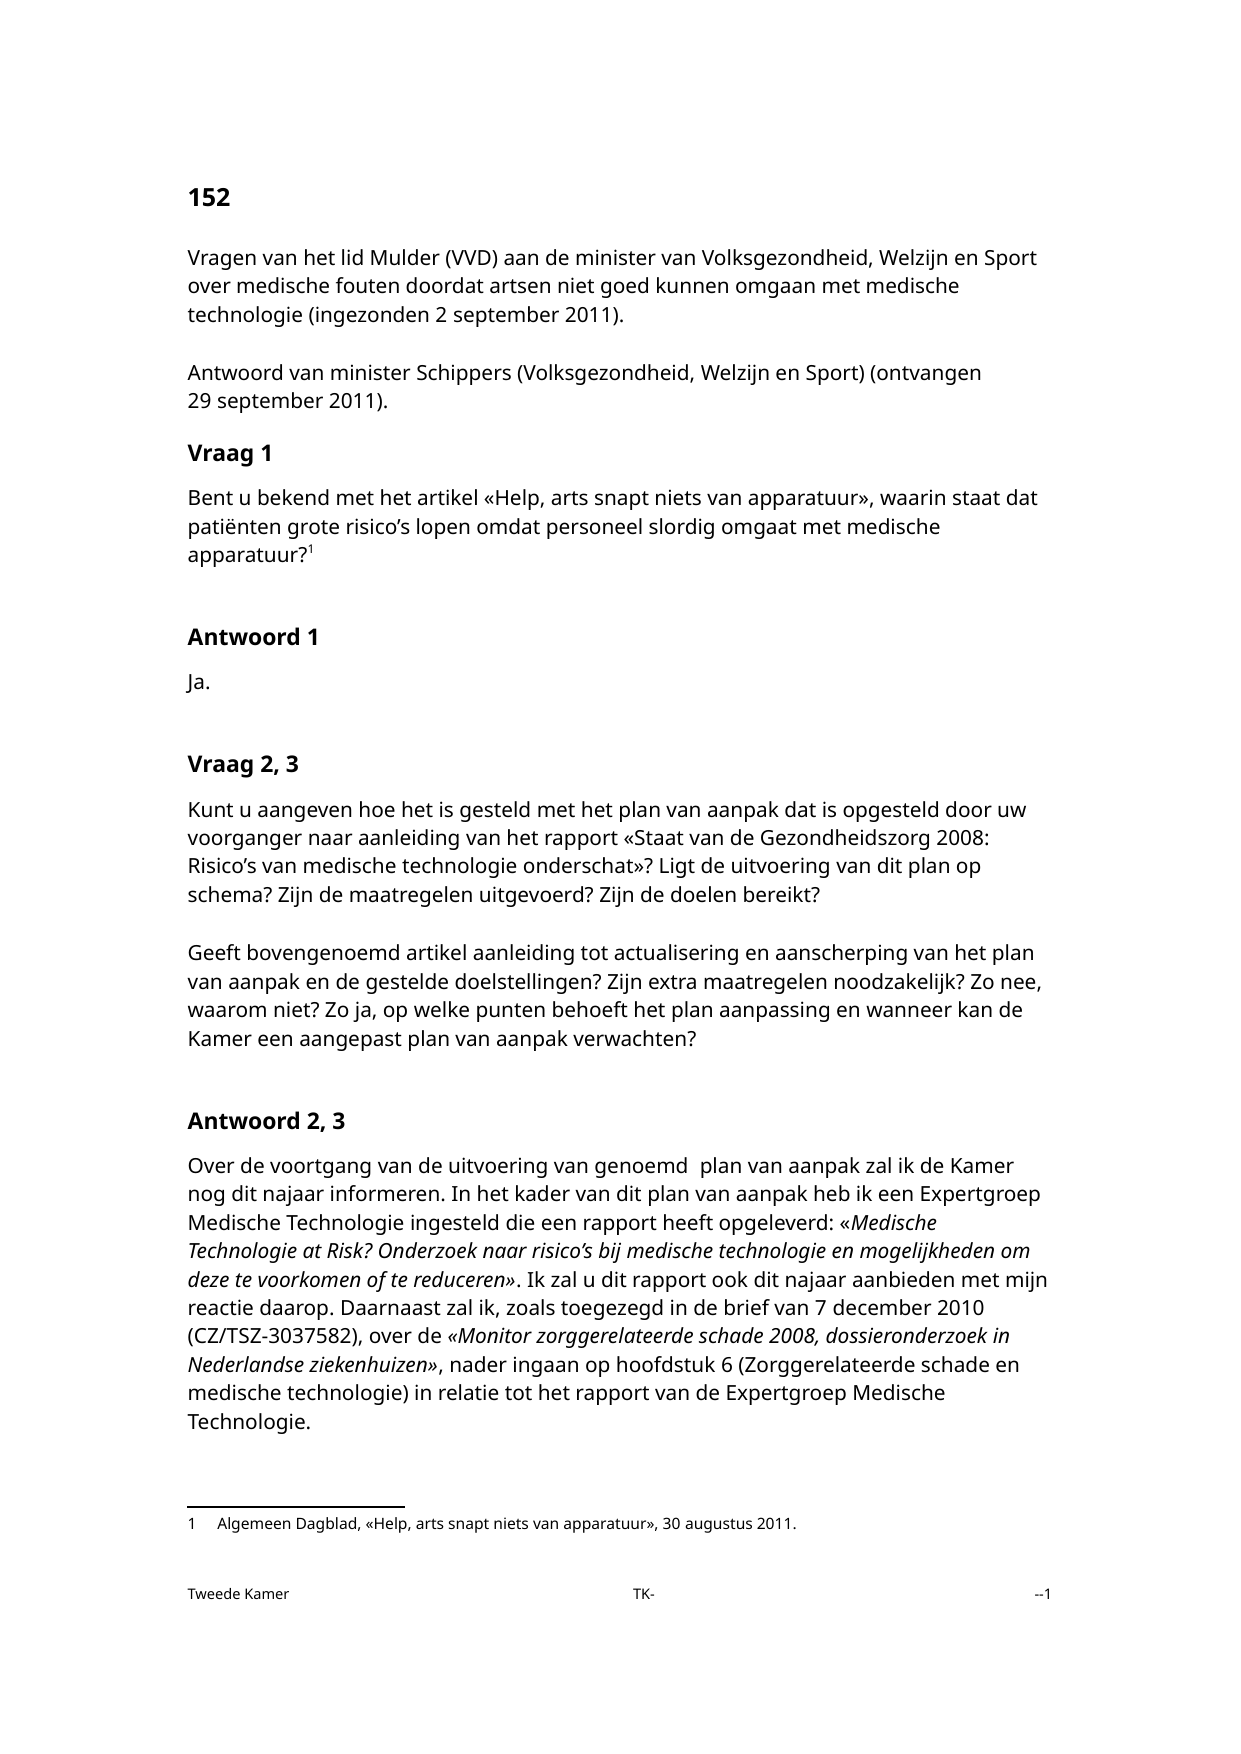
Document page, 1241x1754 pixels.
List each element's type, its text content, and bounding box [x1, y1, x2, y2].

text Vragen van het lid Mulder (VVD) aan de minister van Volksgezondheid, Welzijn en Sport over medische fouten doordat artsen niet goed kunnen omgaan met medische technologie (ingezonden 2 september 2011). [187, 243, 1053, 328]
text Bent u bekend met het artikel «Help, arts snapt niets van apparatuur», waarin staat dat patiënten grote risico’s lopen omdat personeel slordig omgaat met medische apparatuur? [187, 483, 1053, 569]
subtitle Antwoord 1 [187, 621, 1053, 652]
subtitle Vraag 2, 3 [187, 748, 1053, 780]
text Antwoord van minister Schippers (Volksgezondheid, Welzijn en Sport) (ontvangen 29 september 2011). [187, 358, 1053, 415]
text Kunt u aangeven hoe het is gesteld met het plan van aanpak dat is opgesteld door uw voorganger naar aanleiding van het rapport «Staat van de Gezondheidszorg 2008: Risico’s van medische technologie onderschat»? Ligt de uitvoering van dit plan op schema? Zijn de maatregelen uitgevoerd? Zijn de doelen bereikt? [187, 795, 1053, 908]
subtitle Vraag 1 [187, 437, 1053, 468]
text Ja. [187, 667, 1053, 696]
text Algemeen Dagblad, «Help, arts snapt niets van apparatuur», 30 augustus 2011. [187, 1506, 1053, 1534]
subtitle Antwoord 2, 3 [187, 1105, 1053, 1136]
text Over de voortgang van de uitvoering van genoemd plan van aanpak zal ik de Kamer nog dit najaar informeren. In het kader van dit plan van aanpak heb ik een Expertgroep Medische Technologie ingesteld die een rapport heeft opgeleverd: «Medische Technologie at Risk? Onderzoek naar risico’s bij medische technologie en mogelijkheden om deze te voorkomen of te reduceren». Ik zal u dit rapport ook dit najaar aanbieden met mijn reactie daarop. Daarnaast zal ik, zoals toegezegd in de brief van 7 december 2010 (CZ/TSZ-3037582), over de «Monitor zorggerelateerde schade 2008, dossieronderzoek in Nederlandse ziekenhuizen», nader ingaan op hoofdstuk 6 (Zorggerelateerde schade en medische technologie) in relatie tot het rapport van de Expertgroep Medische Technologie. [187, 1151, 1053, 1435]
text Geeft bovengenoemd artikel aanleiding tot actualisering en aanscherping van het plan van aanpak en de gestelde doelstellingen? Zijn extra maatregelen noodzakelijk? Zo nee, waarom niet? Zo ja, op welke punten behoeft het plan aanpassing en wanneer kan de Kamer een aangepast plan van aanpak verwachten? [187, 938, 1053, 1052]
text 152 [187, 179, 1053, 213]
